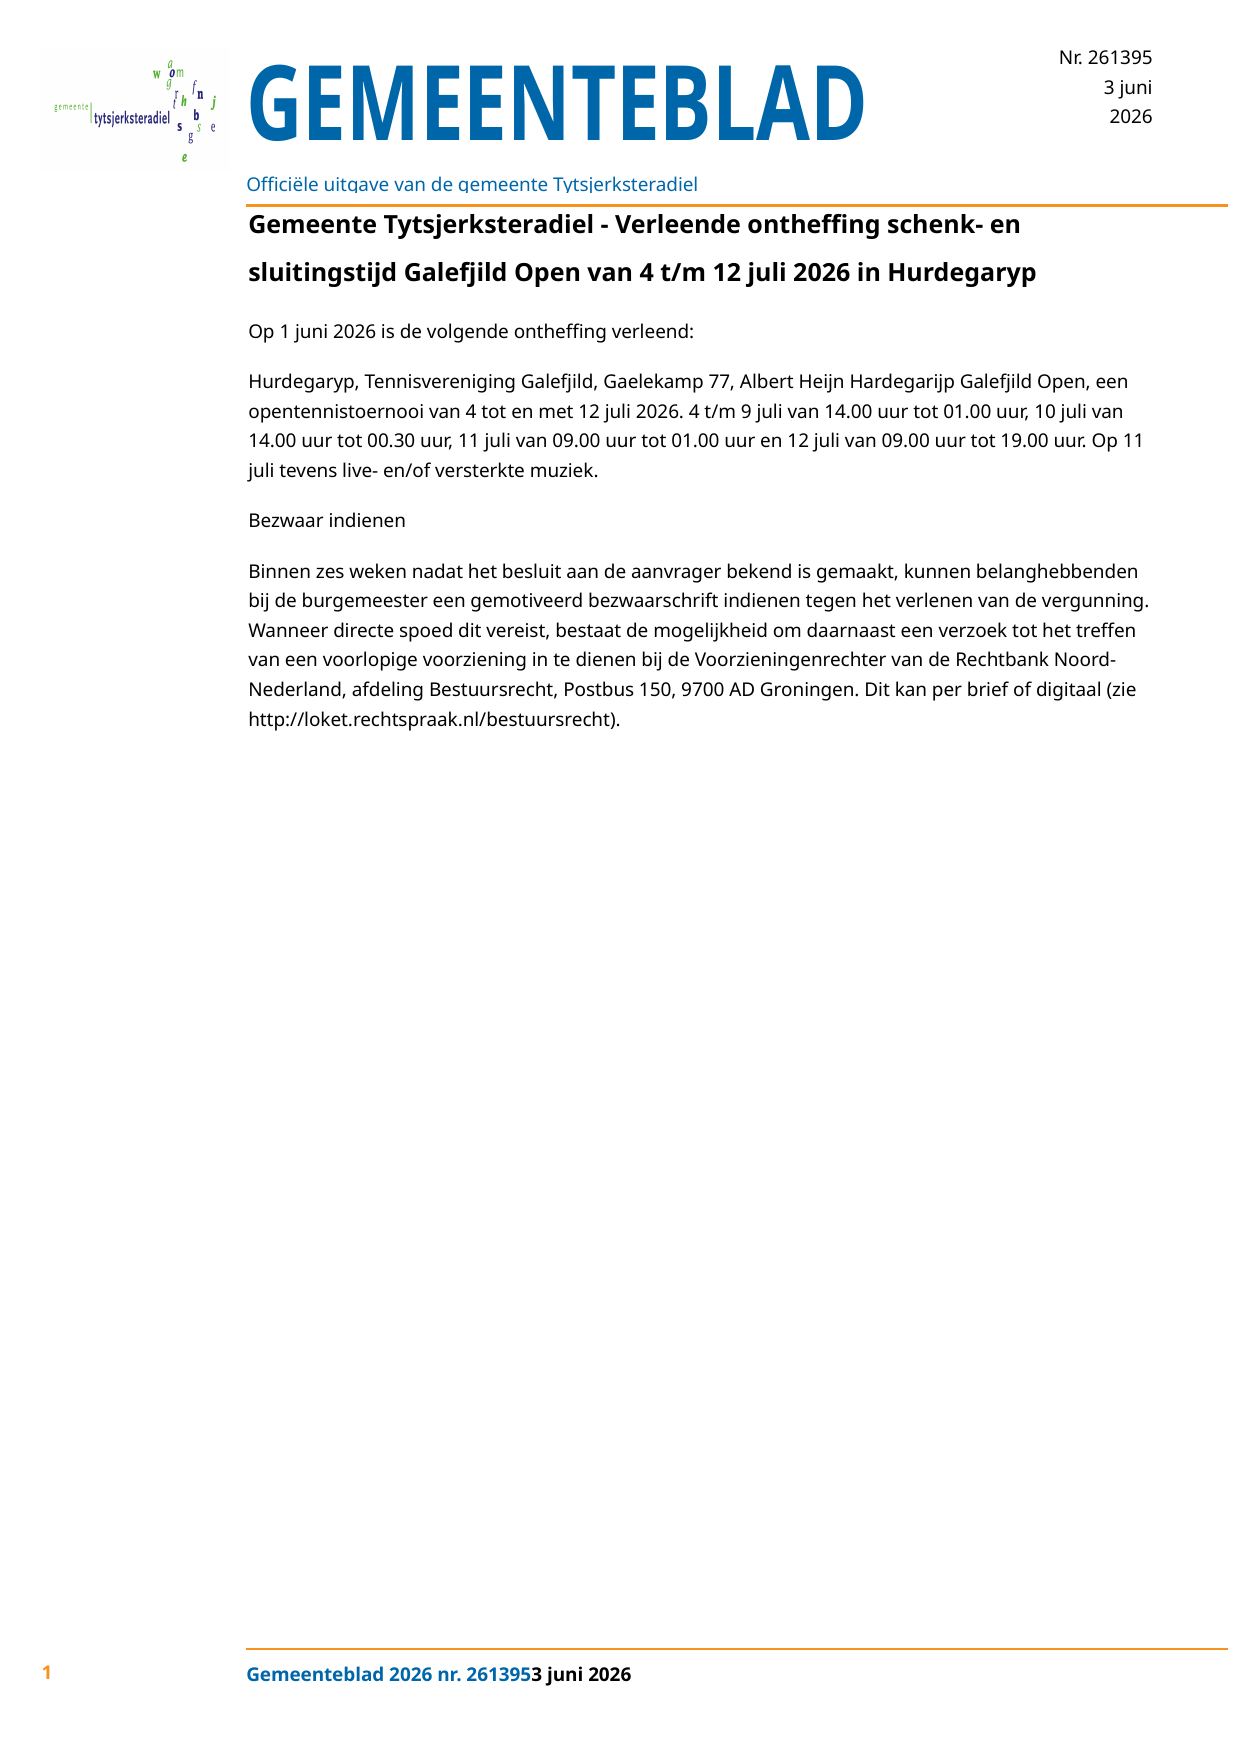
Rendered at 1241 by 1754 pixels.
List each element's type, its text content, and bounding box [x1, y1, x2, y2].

text Op 1 juni 2026 is de volgende ontheffing verleend: [248, 318, 1152, 344]
text Hurdegaryp, Tennisvereniging Galefjild, Gaelekamp 77, Albert Heijn Hardegarijp Galefjild Open, een opentennistoernooi van 4 tot en met 12 juli 2026. 4 t/m 9 juli van 14.00 uur tot 01.00 uur, 10 juli van 14.00 uur tot 00.30 uur, 11 juli van 09.00 uur tot 01.00 uur en 12 juli van 09.00 uur tot 19.00 uur. Op 11 juli tevens live- en/of versterkte muziek. [248, 368, 1152, 483]
text Gemeente Tytsjerksteradiel - Verleende ontheffing schenk- en sluitingstijd Galefjild Open van 4 t/m 12 juli 2026 in Hurdegaryp [248, 207, 1152, 288]
text Bezwaar indienen [248, 507, 1152, 533]
picture [41, 47, 231, 172]
text Binnen zes weken nadat het besluit aan de aanvrager bekend is gemaakt, kunnen belanghebbenden bij de burgemeester een gemotiveerd bezwaarschrift indienen tegen het verlenen van de vergunning. Wanneer directe spoed dit vereist, bestaat de mogelijkheid om daarnaast een verzoek tot het treffen van een voorlopige voorziening in te dienen bij de Voorzieningenrechter van de Rechtbank Noord-Nederland, afdeling Bestuursrecht, Postbus 150, 9700 AD Groningen. Dit kan per brief of digitaal (zie http://loket.rechtspraak.nl/bestuursrecht). [248, 558, 1152, 732]
